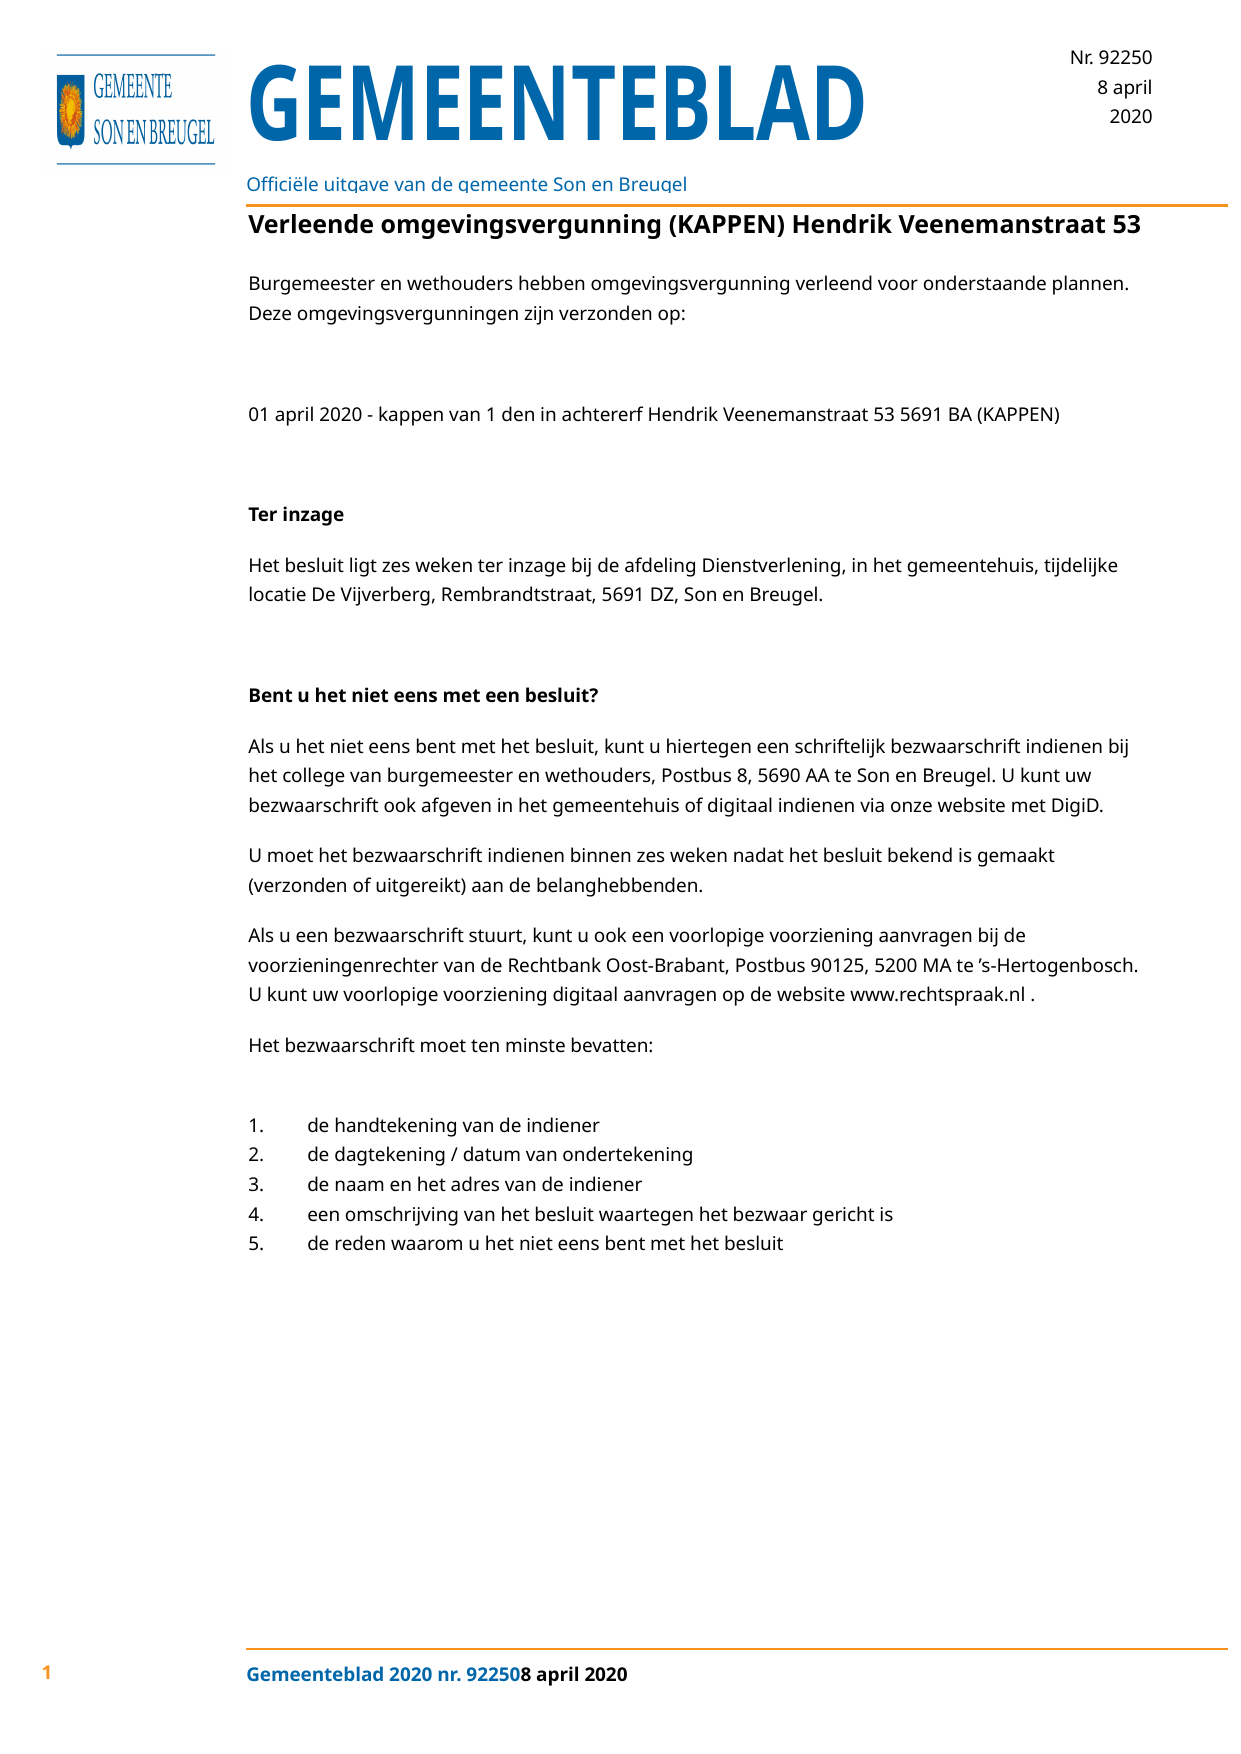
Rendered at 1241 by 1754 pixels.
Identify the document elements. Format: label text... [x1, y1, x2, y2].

text U moet het bezwaarschrift indienen binnen zes weken nadat het besluit bekend is gemaakt (verzonden of uitgereikt) aan de belanghebbenden. [248, 842, 1152, 898]
text Als u het niet eens bent met het besluit, kunt u hiertegen een schriftelijk bezwaarschrift indienen bij het college van burgemeester en wethouders, Postbus 8, 5690 AA te Son en Breugel. U kunt uw bezwaarschrift ook afgeven in het gemeentehuis of digitaal indienen via onze website met DigiD. [248, 733, 1152, 818]
text Burgemeester en wethouders hebben omgevingsvergunning verleend voor onderstaande plannen. Deze omgevingsvergunningen zijn verzonden op: [248, 270, 1152, 326]
text Bent u het niet eens met een besluit? [248, 682, 1152, 708]
text 01 april 2020 - kappen van 1 den in achtererf Hendrik Veenemanstraat 53 5691 BA (KAPPEN) [248, 401, 1152, 426]
list de handtekening van de indiener [248, 1112, 1152, 1138]
list de naam en het adres van de indiener [248, 1171, 1152, 1197]
text Het bezwaarschrift moet ten minste bevatten: [248, 1032, 1152, 1058]
list de reden waarom u het niet eens bent met het besluit [248, 1230, 1152, 1256]
list een omschrijving van het besluit waartegen het bezwaar gericht is [248, 1201, 1152, 1226]
text Ter inzage [248, 502, 1152, 527]
list de dagtekening / datum van ondertekening [248, 1142, 1152, 1167]
text Verleende omgevingsvergunning (KAPPEN) Hendrik Veenemanstraat 53 [248, 207, 1152, 241]
text Het besluit ligt zes weken ter inzage bij de afdeling Dienstverlening, in het gemeentehuis, tijdelijke locatie De Vijverberg, Rembrandtstraat, 5691 DZ, Son en Breugel. [248, 552, 1152, 607]
text Als u een bezwaarschrift stuurt, kunt u ook een voorlopige voorziening aanvragen bij de voorzieningenrechter van de Rechtbank Oost-Brabant, Postbus 90125, 5200 MA te ’s-Hertogenbosch. U kunt uw voorlopige voorziening digitaal aanvragen op de website www.rechtspraak.nl . [248, 922, 1152, 1007]
picture [41, 47, 231, 172]
